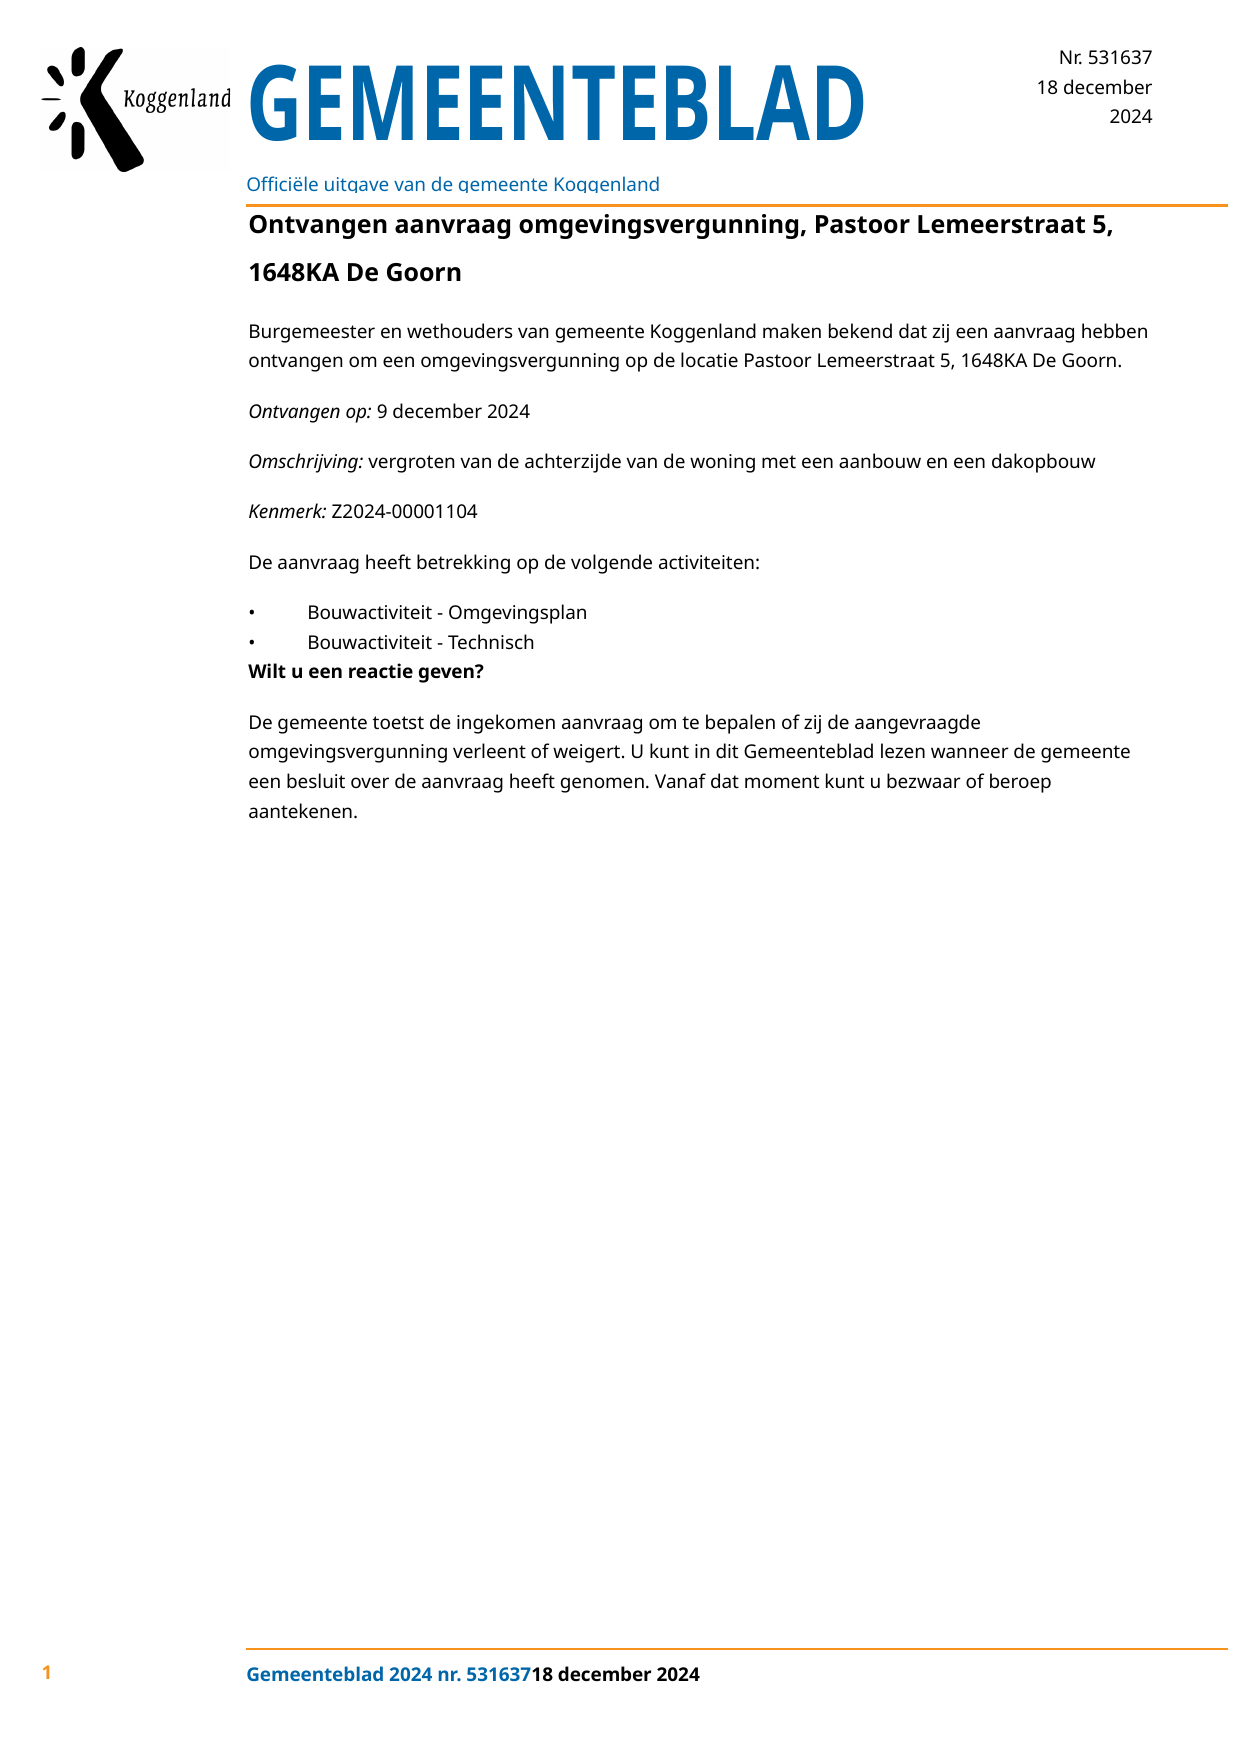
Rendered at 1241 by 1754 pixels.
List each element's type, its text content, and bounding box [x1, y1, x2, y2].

picture [41, 47, 231, 172]
text De aanvraag heeft betrekking op de volgende activiteiten: [248, 549, 1152, 575]
text Kenmerk: Z2024-00001104 [248, 499, 1152, 524]
text Omschrijving: vergroten van de achterzijde van de woning met een aanbouw en een dakopbouw [248, 448, 1152, 474]
text Ontvangen aanvraag omgevingsvergunning, Pastoor Lemeerstraat 5, 1648KA De Goorn [248, 207, 1152, 288]
text De gemeente toetst de ingekomen aanvraag om te bepalen of zij de aangevraagde omgevingsvergunning verleent of weigert. U kunt in dit Gemeenteblad lezen wanneer de gemeente een besluit over de aanvraag heeft genomen. Vanaf dat moment kunt u bezwaar of beroep aantekenen. [248, 709, 1152, 824]
list Bouwactiviteit - Technisch [248, 629, 1152, 655]
text Burgemeester en wethouders van gemeente Koggenland maken bekend dat zij een aanvraag hebben ontvangen om een omgevingsvergunning op de locatie Pastoor Lemeerstraat 5, 1648KA De Goorn. [248, 318, 1152, 373]
text Ontvangen op: 9 december 2024 [248, 398, 1152, 424]
list Bouwactiviteit - Omgevingsplan [248, 599, 1152, 625]
text Wilt u een reactie geven? [248, 659, 1152, 684]
